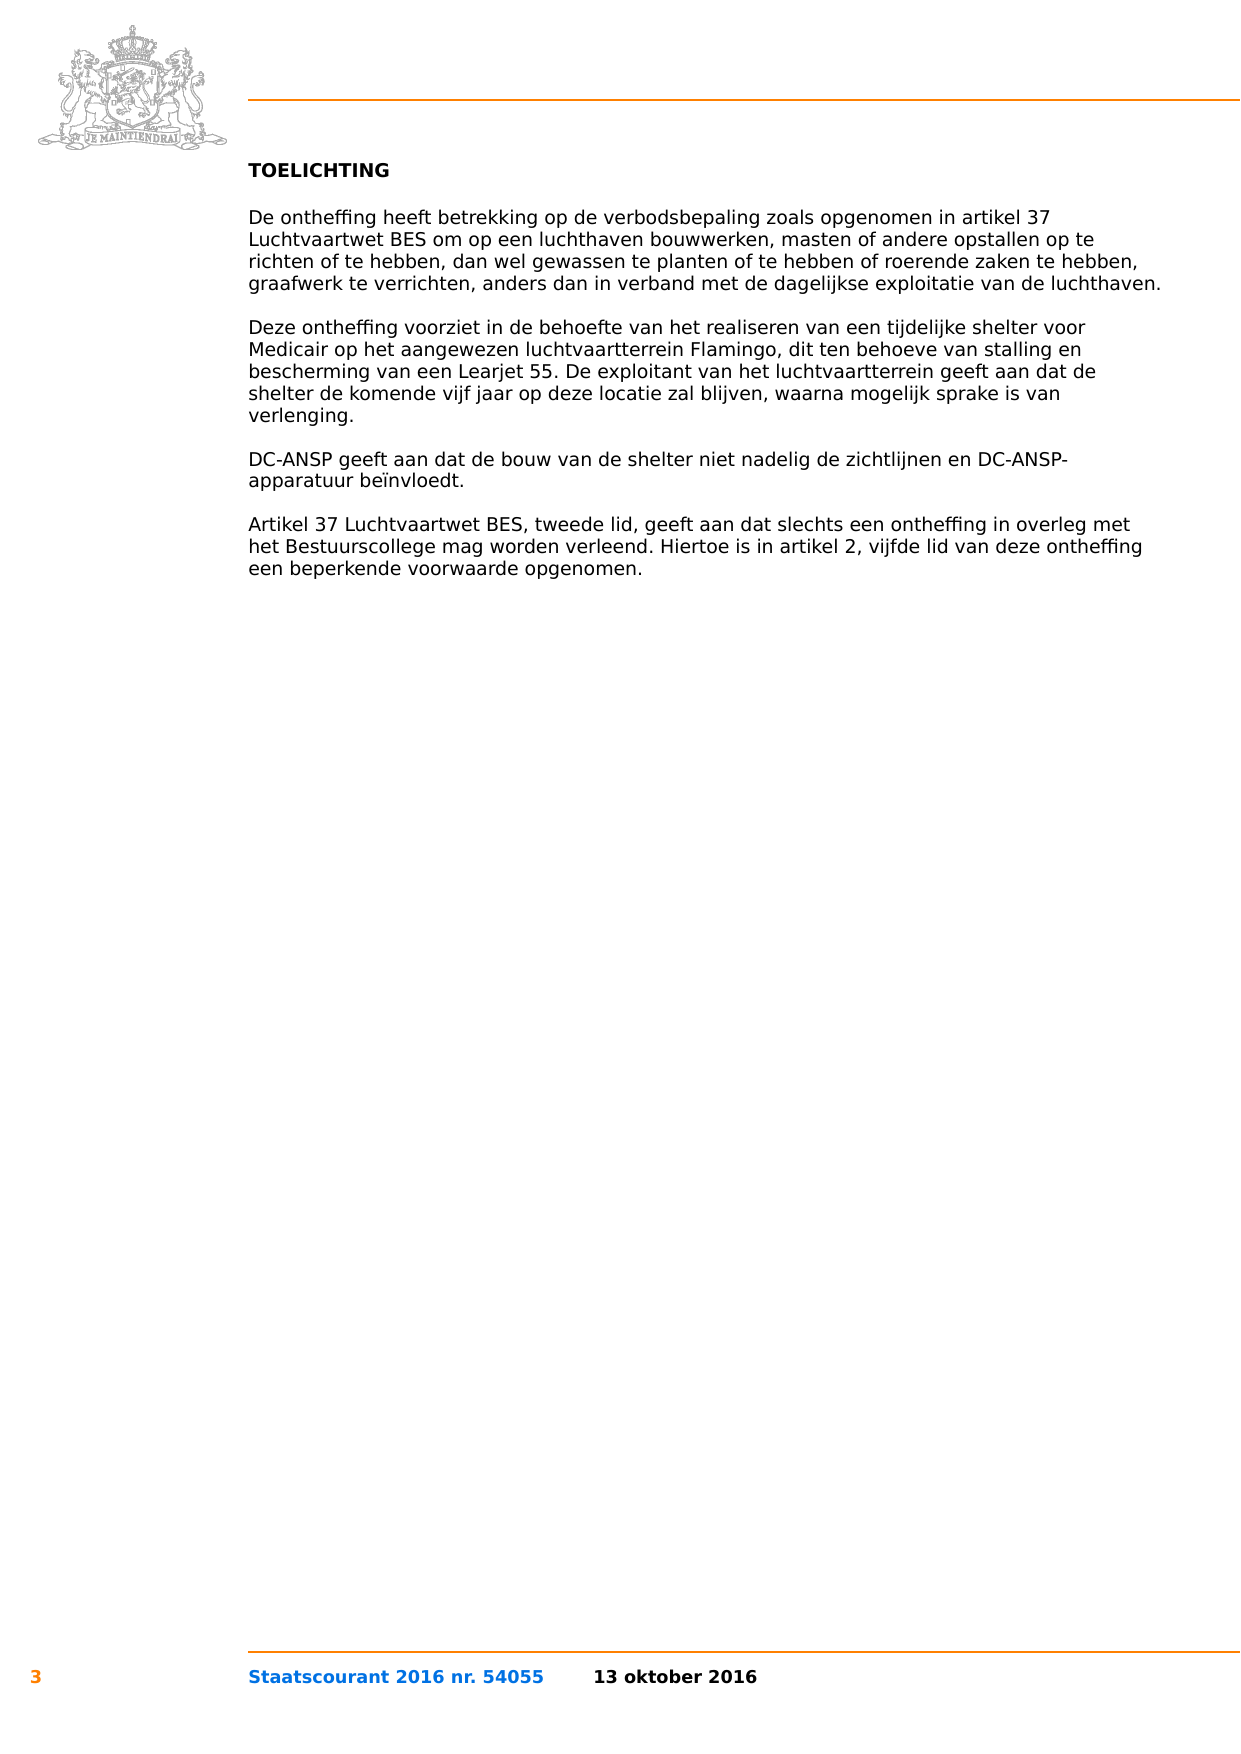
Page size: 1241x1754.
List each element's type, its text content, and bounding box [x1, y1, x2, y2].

picture [38, 25, 227, 150]
text Artikel 37 Luchtvaartwet BES, tweede lid, geeft aan dat slechts een ontheffing in overleg met het Bestuurscollege mag worden verleend. Hiertoe is in artikel 2, vijfde lid van deze ontheffing een beperkende voorwaarde opgenomen. [248, 514, 1163, 580]
subtitle TOELICHTING [248, 160, 1163, 182]
text DC-ANSP geeft aan dat de bouw van de shelter niet nadelig de zichtlijnen en DC-ANSP-apparatuur beïnvloedt. [248, 448, 1163, 492]
text De ontheffing heeft betrekking op de verbodsbepaling zoals opgenomen in artikel 37 Luchtvaartwet BES om op een luchthaven bouwwerken, masten of andere opstallen op te richten of te hebben, dan wel gewassen te planten of te hebben of roerende zaken te hebben, graafwerk te verrichten, anders dan in verband met de dagelijkse exploitatie van de luchthaven. [248, 207, 1163, 295]
text Deze ontheffing voorziet in de behoefte van het realiseren van een tijdelijke shelter voor Medicair op het aangewezen luchtvaartterrein Flamingo, dit ten behoeve van stalling en bescherming van een Learjet 55. De exploitant van het luchtvaartterrein geeft aan dat de shelter de komende vijf jaar op deze locatie zal blijven, waarna mogelijk sprake is van verlenging. [248, 317, 1163, 427]
